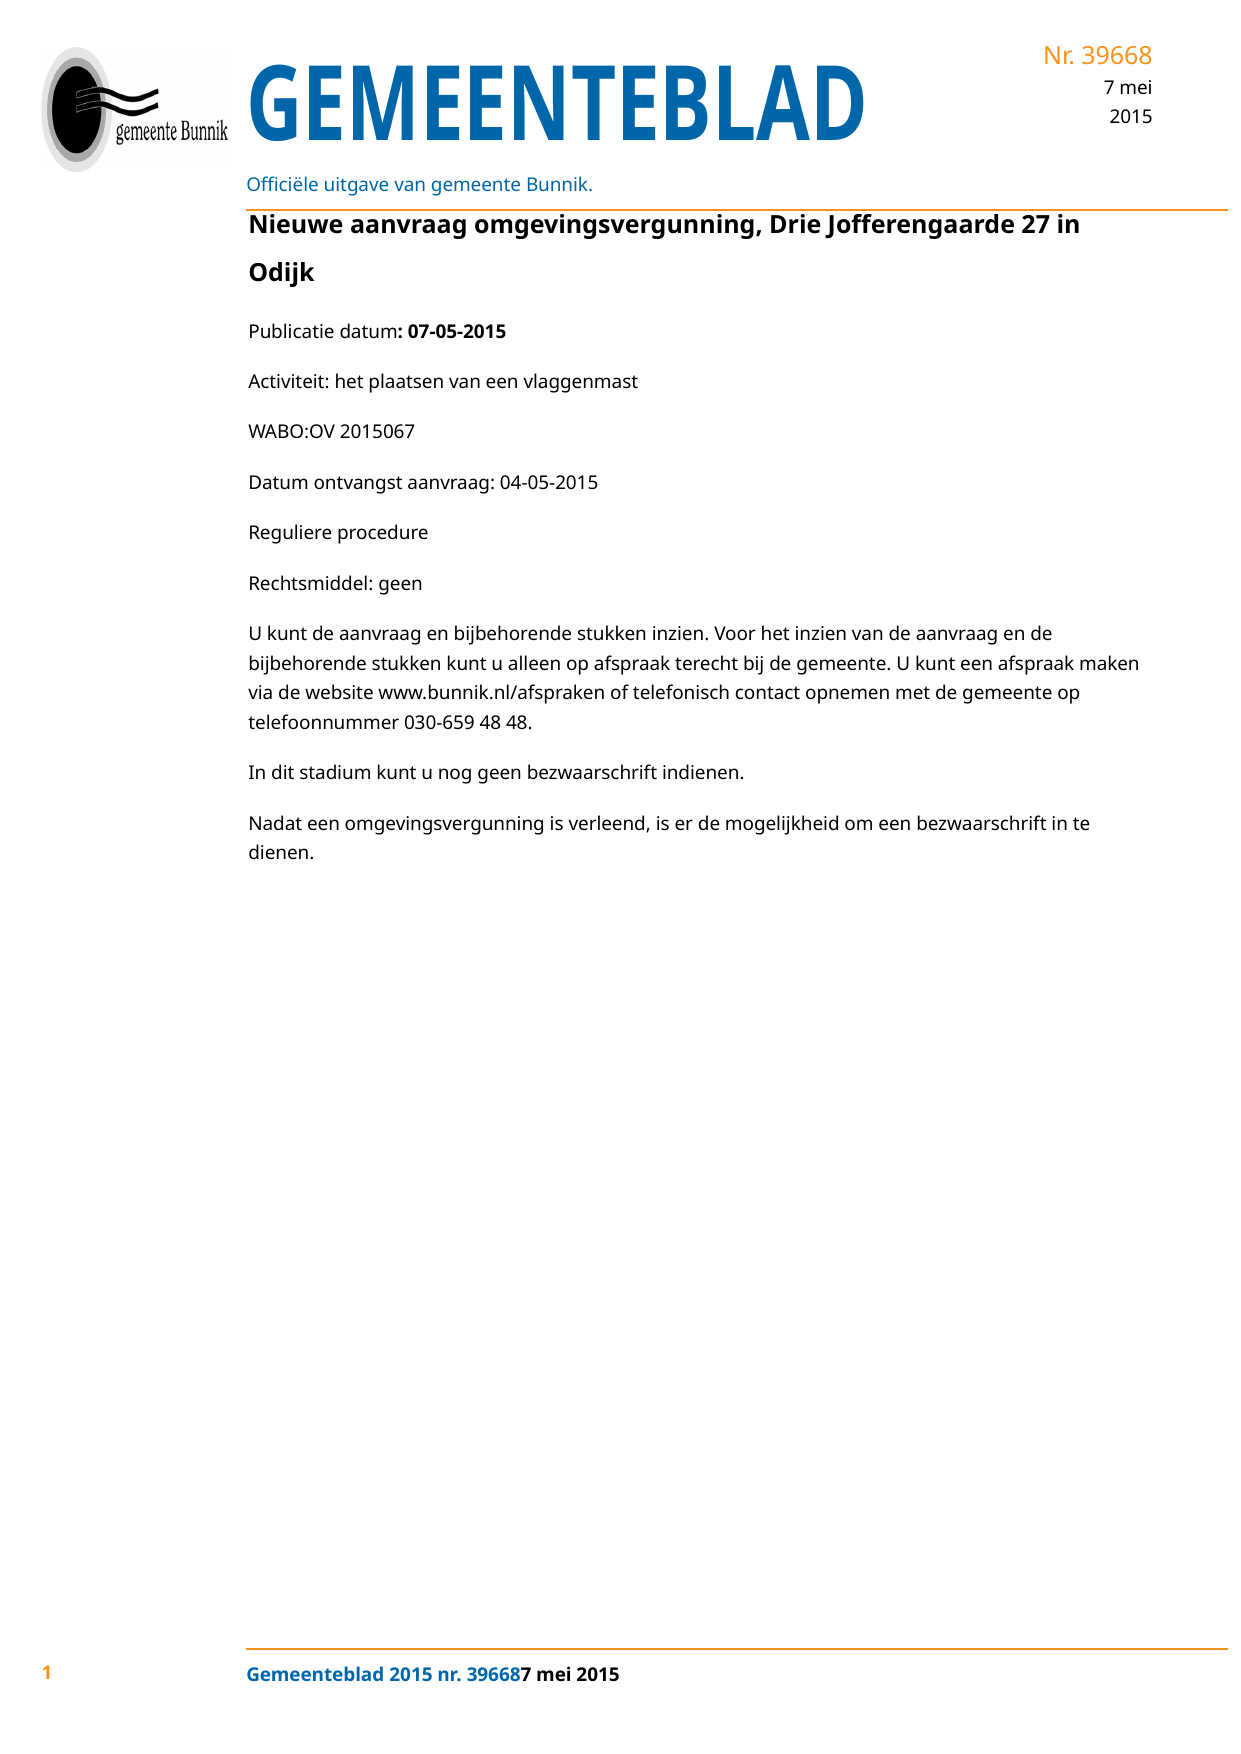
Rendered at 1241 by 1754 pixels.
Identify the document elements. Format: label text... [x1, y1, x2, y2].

text Reguliere procedure [248, 519, 1152, 545]
text In dit stadium kunt u nog geen bezwaarschrift indienen. [248, 759, 1152, 785]
text Nadat een omgevingsvergunning is verleend, is er de mogelijkheid om een bezwaarschrift in te dienen. [248, 810, 1152, 865]
text WABO:OV 2015067 [248, 419, 1152, 444]
text Nieuwe aanvraag omgevingsvergunning, Drie Jofferengaarde 27 in Odijk [248, 211, 1152, 288]
picture [41, 47, 231, 172]
text U kunt de aanvraag en bijbehorende stukken inzien. Voor het inzien van de aanvraag en de bijbehorende stukken kunt u alleen op afspraak terecht bij de gemeente. U kunt een afspraak maken via de website www.bunnik.nl/afspraken of telefonisch contact opnemen met de gemeente op telefoonnummer 030-659 48 48. [248, 620, 1152, 735]
text Datum ontvangst aanvraag: 04-05-2015 [248, 469, 1152, 495]
text Rechtsmiddel: geen [248, 570, 1152, 596]
text Publicatie datum: 07-05-2015 [248, 318, 1152, 344]
text Activiteit: het plaatsen van een vlaggenmast [248, 368, 1152, 394]
